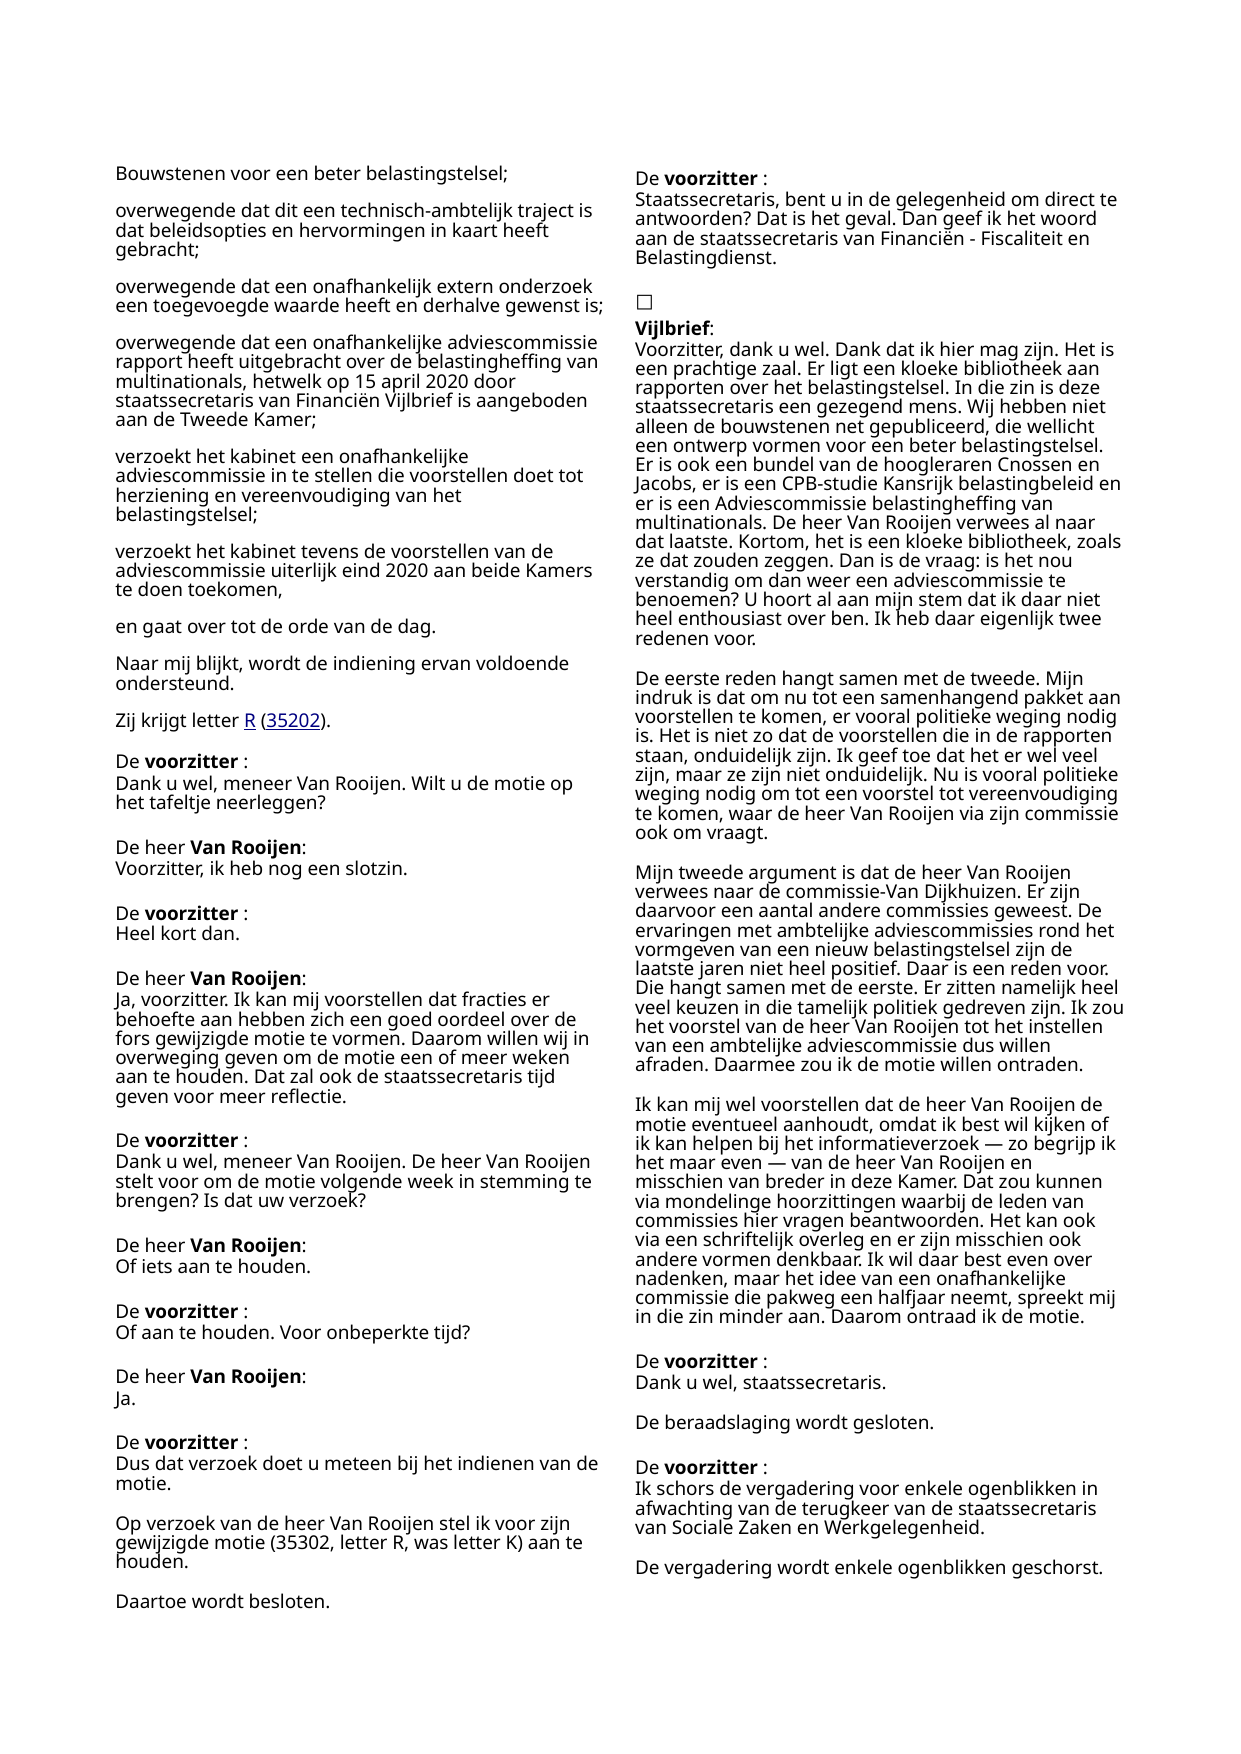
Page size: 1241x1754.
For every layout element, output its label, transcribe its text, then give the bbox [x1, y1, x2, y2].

text Dank u wel, staatssecretaris. [635, 1374, 1125, 1393]
text Dank u wel, meneer Van Rooijen. Wilt u de motie op het tafeltje neerleggen? [115, 774, 605, 813]
text De voorzitter : [115, 1128, 605, 1153]
text Ja, voorzitter. Ik kan mij voorstellen dat fracties er behoefte aan hebben zich een goed oordeel over de fors gewijzigde motie te vormen. Daarom willen wij in overweging geven om de motie een of meer weken aan te houden. Dat zal ook de staatssecretaris tijd geven voor meer reflectie. [115, 991, 605, 1107]
text Staatssecretaris, bent u in de gelegenheid om direct te antwoorden? Dat is het geval. Dan geef ik het woord aan de staatssecretaris van Financiën - Fiscaliteit en Belastingdienst. [635, 191, 1125, 268]
text De eerste reden hangt samen met de tweede. Mijn indruk is dat om nu tot een samenhangend pakket aan voorstellen te komen, er vooral politieke weging nodig is. Het is niet zo dat de voorstellen die in de rapporten staan, onduidelijk zijn. Ik geef toe dat het er wel veel zijn, maar ze zijn niet onduidelijk. Nu is vooral politieke weging nodig om tot een voorstel tot vereenvoudiging te komen, waar de heer Van Rooijen via zijn commissie ook om vraagt. [635, 669, 1125, 843]
text De vergadering wordt enkele ogenblikken geschorst. [635, 1559, 1125, 1578]
text De heer Van Rooijen: [115, 1232, 605, 1258]
text De beraadslaging wordt gesloten. [635, 1414, 1125, 1434]
text Ik kan mij wel voorstellen dat de heer Van Rooijen de motie eventueel aanhoudt, omdat ik best wil kijken of ik kan helpen bij het informatieverzoek — zo begrijp ik het maar even — van de heer Van Rooijen en misschien van breder in deze Kamer. Dat zou kunnen via mondelinge hoorzittingen waarbij de leden van commissies hier vragen beantwoorden. Het kan ook via een schriftelijk overleg en er zijn misschien ook andere vormen denkbaar. Ik wil daar best even over nadenken, maar het idee van een onafhankelijke commissie die pakweg een halfjaar neemt, spreekt mij in die zin minder aan. Daarom ontraad ik de motie. [635, 1096, 1125, 1328]
text De heer Van Rooijen: [115, 966, 605, 991]
text overwegende dat een onafhankelijke adviescommissie rapport heeft uitgebracht over de belastingheffing van multinationals, hetwelk op 15 april 2020 door staatssecretaris van Financiën Vijlbrief is aangeboden aan de Tweede Kamer; [115, 334, 605, 430]
text Dus dat verzoek doet u meteen bij het indienen van de motie. [115, 1455, 605, 1494]
text Daartoe wordt besloten. [115, 1593, 605, 1612]
text ⬜ [635, 289, 1125, 315]
text Naar mij blijkt, wordt de indiening ervan voldoende ondersteund. [115, 655, 605, 694]
text Of aan te houden. Voor onbeperkte tijd? [115, 1324, 605, 1343]
text verzoekt het kabinet een onafhankelijke adviescommissie in te stellen die voorstellen doet tot herziening en vereenvoudiging van het belastingstelsel; [115, 448, 605, 525]
text Zij krijgt letter R (35202). [115, 712, 605, 731]
text De heer Van Rooijen: [115, 834, 605, 859]
text De voorzitter : [115, 1298, 605, 1324]
text verzoekt het kabinet tevens de voorstellen van de adviescommissie uiterlijk eind 2020 aan beide Kamers te doen toekomen, [115, 543, 605, 601]
text De voorzitter : [115, 1429, 605, 1455]
text De voorzitter : [635, 165, 1125, 191]
text Of iets aan te houden. [115, 1258, 605, 1277]
text Voorzitter, dank u wel. Dank dat ik hier mag zijn. Het is een prachtige zaal. Er ligt een kloeke bibliotheek aan rapporten over het belastingstelsel. In die zin is deze staatssecretaris een gezegend mens. Wij hebben niet alleen de bouwstenen net gepubliceerd, die wellicht een ontwerp vormen voor een beter belastingstelsel. Er is ook een bundel van de hoogleraren Cnossen en Jacobs, er is een CPB-studie Kansrijk belastingbeleid en er is een Adviescommissie belastingheffing van multinationals. De heer Van Rooijen verwees al naar dat laatste. Kortom, het is een kloeke bibliotheek, zoals ze dat zouden zeggen. Dan is de vraag: is het nou verstandig om dan weer een adviescommissie te benoemen? U hoort al aan mijn stem dat ik daar niet heel enthousiast over ben. Ik heb daar eigenlijk twee redenen voor. [635, 341, 1125, 649]
text Bouwstenen voor een beter belastingstelsel; [115, 165, 605, 184]
text De voorzitter : [635, 1454, 1125, 1480]
text en gaat over tot de orde van de dag. [115, 618, 605, 638]
text Vijlbrief: [635, 315, 1125, 341]
text overwegende dat dit een technisch-ambtelijk traject is dat beleidsopties en hervormingen in kaart heeft gebracht; [115, 202, 605, 260]
text De voorzitter : [115, 749, 605, 774]
text Op verzoek van de heer Van Rooijen stel ik voor zijn gewijzigde motie (35302, letter R, was letter K) aan te houden. [115, 1515, 605, 1572]
text Dank u wel, meneer Van Rooijen. De heer Van Rooijen stelt voor om de motie volgende week in stemming te brengen? Is dat uw verzoek? [115, 1153, 605, 1211]
text De voorzitter : [635, 1348, 1125, 1374]
text Voorzitter, ik heb nog een slotzin. [115, 859, 605, 879]
text overwegende dat een onafhankelijk extern onderzoek een toegevoegde waarde heeft en derhalve gewenst is; [115, 278, 605, 316]
text Ja. [115, 1389, 605, 1409]
text De voorzitter : [115, 900, 605, 925]
text Ik schors de vergadering voor enkele ogenblikken in afwachting van de terugkeer van de staatssecretaris van Sociale Zaken en Werkgelegenheid. [635, 1480, 1125, 1538]
text Mijn tweede argument is dat de heer Van Rooijen verwees naar de commissie-Van Dijkhuizen. Er zijn daarvoor een aantal andere commissies geweest. De ervaringen met ambtelijke adviescommissies rond het vormgeven van een nieuw belastingstelsel zijn de laatste jaren niet heel positief. Daar is een reden voor. Die hangt samen met de eerste. Er zitten namelijk heel veel keuzen in die tamelijk politiek gedreven zijn. Ik zou het voorstel van de heer Van Rooijen tot het instellen van een ambtelijke adviescommissie dus willen afraden. Daarmee zou ik de motie willen ontraden. [635, 864, 1125, 1076]
text De heer Van Rooijen: [115, 1364, 605, 1389]
text Heel kort dan. [115, 925, 605, 945]
